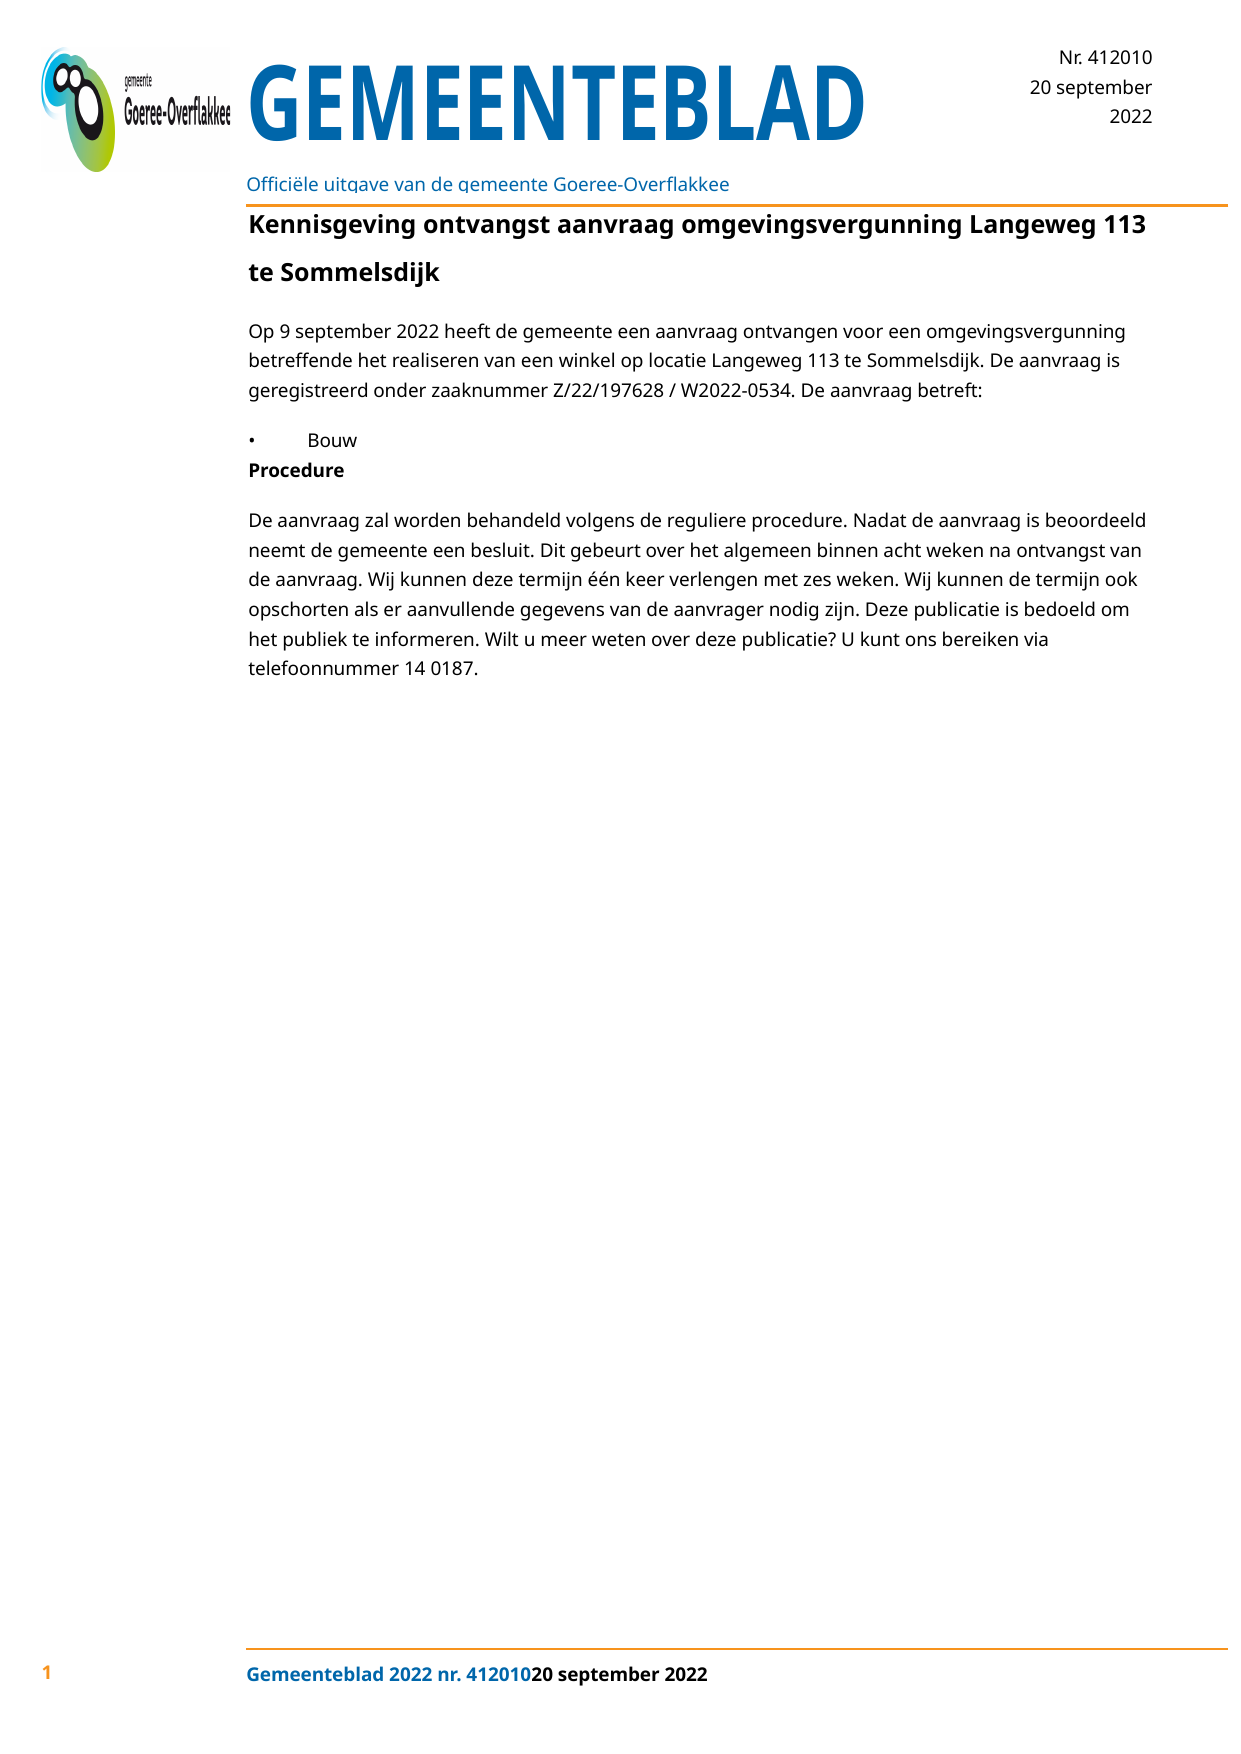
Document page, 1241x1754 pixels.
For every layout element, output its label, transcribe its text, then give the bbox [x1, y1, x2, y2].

text Op 9 september 2022 heeft de gemeente een aanvraag ontvangen voor een omgevingsvergunning betreffende het realiseren van een winkel op locatie Langeweg 113 te Sommelsdijk. De aanvraag is geregistreerd onder zaaknummer Z/22/197628 / W2022-0534. De aanvraag betreft: [248, 318, 1152, 403]
text Procedure [248, 457, 1152, 483]
text Kennisgeving ontvangst aanvraag omgevingsvergunning Langeweg 113 te Sommelsdijk [248, 207, 1152, 288]
picture [41, 47, 231, 172]
list Bouw [248, 427, 1152, 453]
text De aanvraag zal worden behandeld volgens de reguliere procedure. Nadat de aanvraag is beoordeeld neemt de gemeente een besluit. Dit gebeurt over het algemeen binnen acht weken na ontvangst van de aanvraag. Wij kunnen deze termijn één keer verlengen met zes weken. Wij kunnen de termijn ook opschorten als er aanvullende gegevens van de aanvrager nodig zijn. Deze publicatie is bedoeld om het publiek te informeren. Wilt u meer weten over deze publicatie? U kunt ons bereiken via telefoonnummer 14 0187. [248, 507, 1152, 681]
